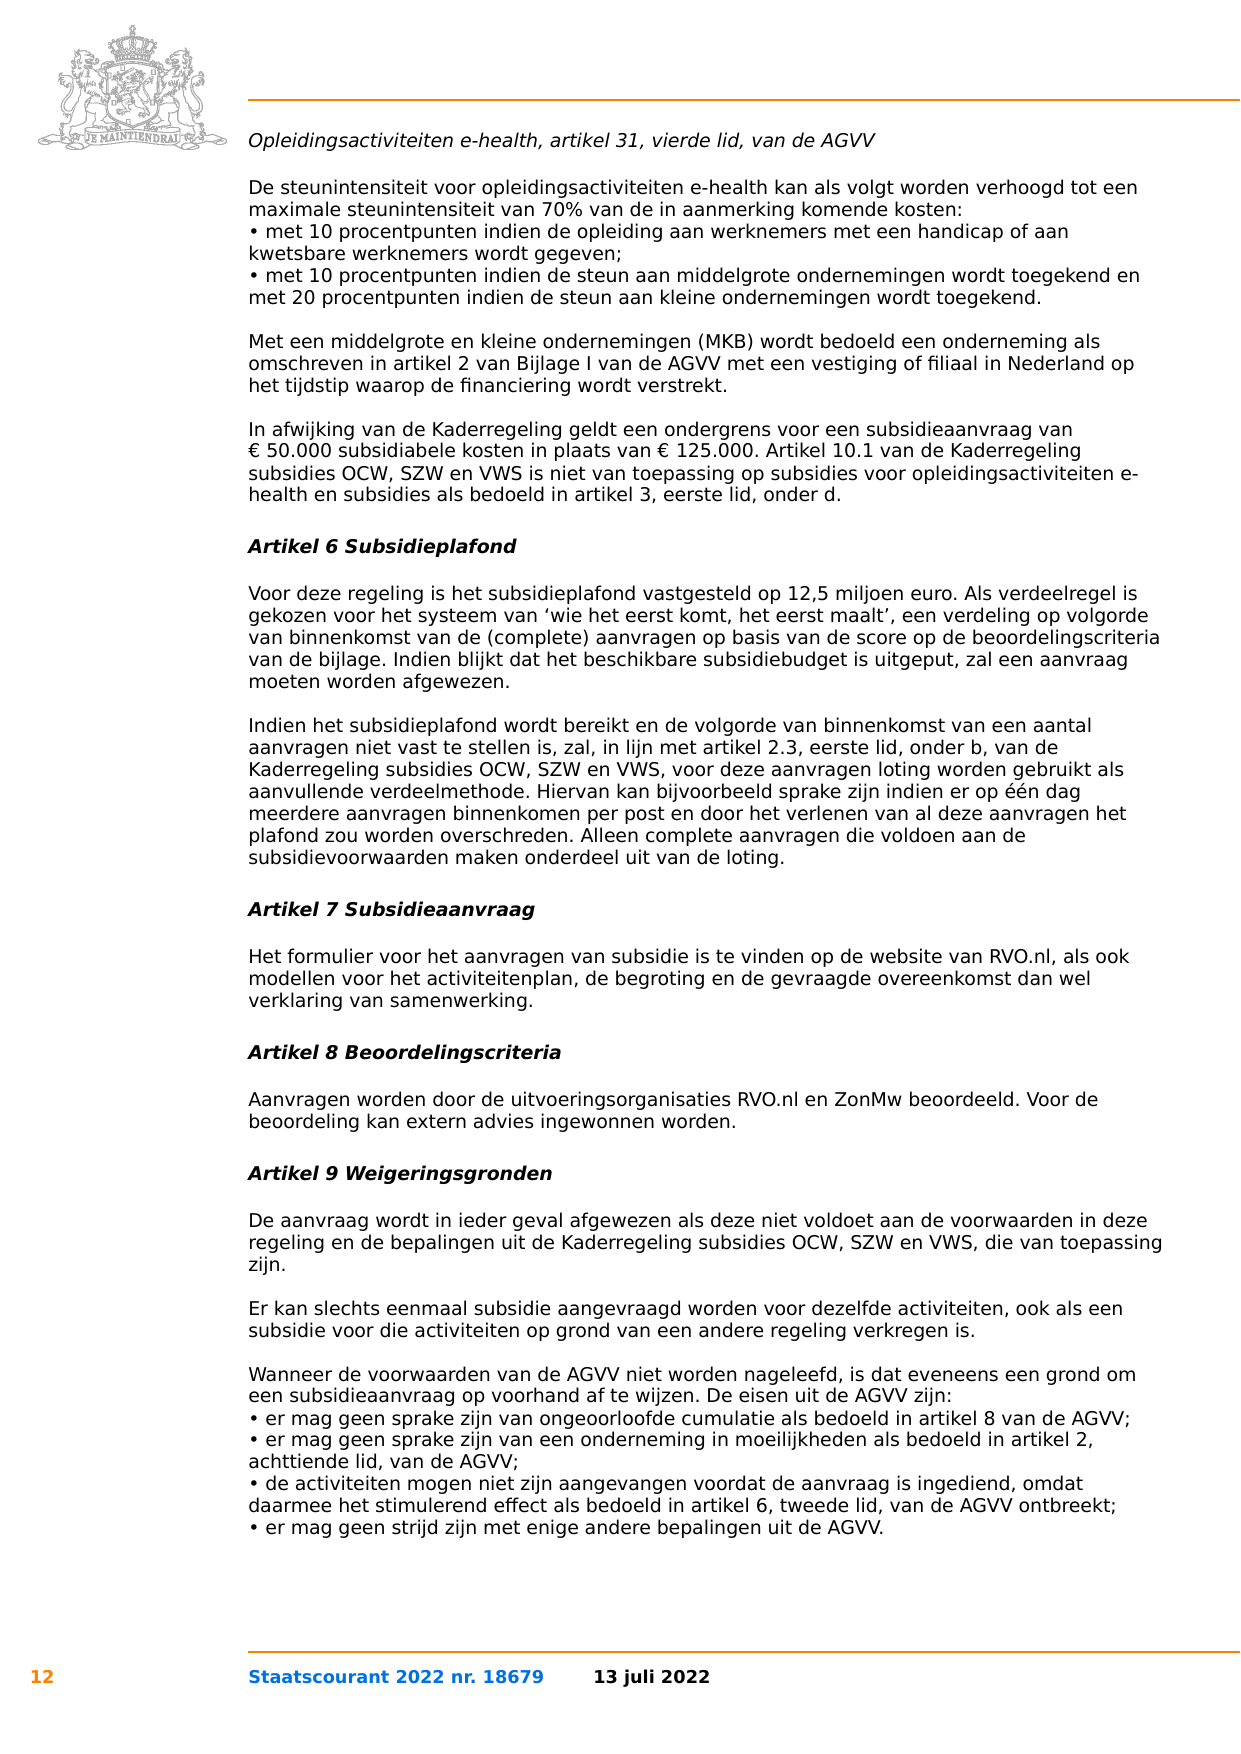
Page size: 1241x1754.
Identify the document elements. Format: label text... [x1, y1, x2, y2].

text Wanneer de voorwaarden van de AGVV niet worden nageleefd, is dat eveneens een grond om een subsidieaanvraag op voorhand af te wijzen. De eisen uit de AGVV zijn: [248, 1363, 1163, 1407]
text De aanvraag wordt in ieder geval afgewezen als deze niet voldoet aan de voorwaarden in deze regeling en de bepalingen uit de Kaderregeling subsidies OCW, SZW en VWS, die van toepassing zijn. [248, 1210, 1163, 1276]
text Er kan slechts eenmaal subsidie aangevraagd worden voor dezelfde activiteiten, ook als een subsidie voor die activiteiten op grond van een andere regeling verkregen is. [248, 1298, 1163, 1342]
text • met 10 procentpunten indien de steun aan middelgrote ondernemingen wordt toegekend en met 20 procentpunten indien de steun aan kleine ondernemingen wordt toegekend. [248, 265, 1163, 309]
subtitle Artikel 7 Subsidieaanvraag [248, 899, 1163, 921]
subtitle Artikel 9 Weigeringsgronden [248, 1163, 1163, 1185]
text Indien het subsidieplafond wordt bereikt en de volgorde van binnenkomst van een aantal aanvragen niet vast te stellen is, zal, in lijn met artikel 2.3, eerste lid, onder b, van de Kaderregeling subsidies OCW, SZW en VWS, voor deze aanvragen loting worden gebruikt als aanvullende verdeelmethode. Hiervan kan bijvoorbeeld sprake zijn indien er op één dag meerdere aanvragen binnenkomen per post en door het verlenen van al deze aanvragen het plafond zou worden overschreden. Alleen complete aanvragen die voldoen aan de subsidievoorwaarden maken onderdeel uit van de loting. [248, 715, 1163, 869]
text Het formulier voor het aanvragen van subsidie is te vinden op de website van RVO.nl, als ook modellen voor het activiteitenplan, de begroting en de gevraagde overeenkomst dan wel verklaring van samenwerking. [248, 946, 1163, 1012]
text • er mag geen sprake zijn van ongeoorloofde cumulatie als bedoeld in artikel 8 van de AGVV; [248, 1407, 1163, 1429]
text De steunintensiteit voor opleidingsactiviteiten e-health kan als volgt worden verhoogd tot een maximale steunintensiteit van 70% van de in aanmerking komende kosten: [248, 177, 1163, 221]
subtitle Artikel 8 Beoordelingscriteria [248, 1042, 1163, 1064]
picture [38, 25, 227, 150]
text Met een middelgrote en kleine ondernemingen (MKB) wordt bedoeld een onderneming als omschreven in artikel 2 van Bijlage I van de AGVV met een vestiging of filiaal in Nederland op het tijdstip waarop de financiering wordt verstrekt. [248, 331, 1163, 397]
text • er mag geen strijd zijn met enige andere bepalingen uit de AGVV. [248, 1517, 1163, 1539]
text In afwijking van de Kaderregeling geldt een ondergrens voor een subsidieaanvraag van € 50.000 subsidiabele kosten in plaats van € 125.000. Artikel 10.1 van de Kaderregeling subsidies OCW, SZW en VWS is niet van toepassing op subsidies voor opleidingsactiviteiten e-health en subsidies als bedoeld in artikel 3, eerste lid, onder d. [248, 418, 1163, 506]
text Aanvragen worden door de uitvoeringsorganisaties RVO.nl en ZonMw beoordeeld. Voor de beoordeling kan extern advies ingewonnen worden. [248, 1089, 1163, 1133]
subtitle Opleidingsactiviteiten e-health, artikel 31, vierde lid, van de AGVV [248, 130, 1163, 152]
subtitle Artikel 6 Subsidieplafond [248, 536, 1163, 558]
text Voor deze regeling is het subsidieplafond vastgesteld op 12,5 miljoen euro. Als verdeelregel is gekozen voor het systeem van ‘wie het eerst komt, het eerst maalt’, een verdeling op volgorde van binnenkomst van de (complete) aanvragen op basis van de score op de beoordelingscriteria van de bijlage. Indien blijkt dat het beschikbare subsidiebudget is uitgeput, zal een aanvraag moeten worden afgewezen. [248, 583, 1163, 693]
text • met 10 procentpunten indien de opleiding aan werknemers met een handicap of aan kwetsbare werknemers wordt gegeven; [248, 221, 1163, 265]
text • er mag geen sprake zijn van een onderneming in moeilijkheden als bedoeld in artikel 2, achttiende lid, van de AGVV; [248, 1429, 1163, 1473]
text • de activiteiten mogen niet zijn aangevangen voordat de aanvraag is ingediend, omdat daarmee het stimulerend effect als bedoeld in artikel 6, tweede lid, van de AGVV ontbreekt; [248, 1473, 1163, 1517]
